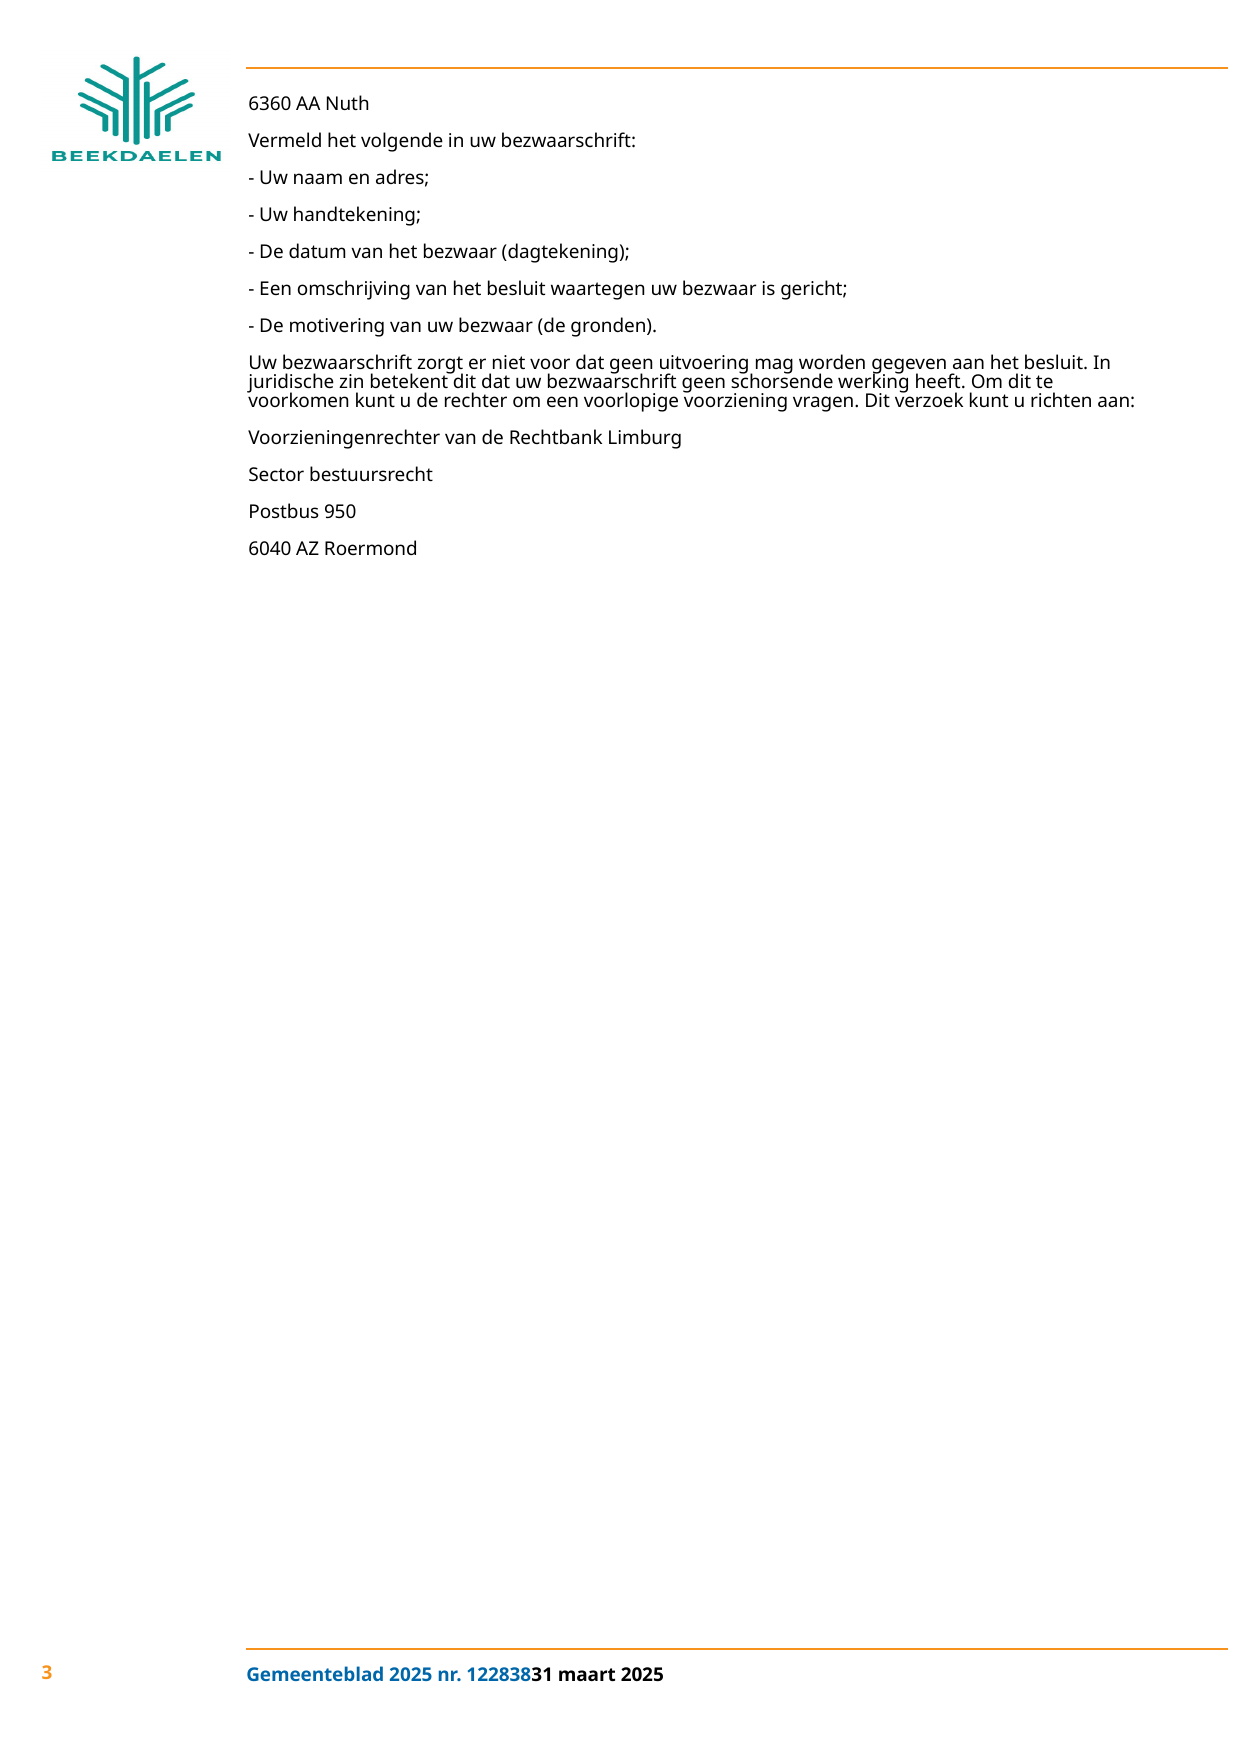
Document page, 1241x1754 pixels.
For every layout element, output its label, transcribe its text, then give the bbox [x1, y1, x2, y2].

text Sector bestuursrecht [248, 466, 1152, 485]
text - De datum van het bezwaar (dagtekening); [248, 243, 1152, 262]
text - De motivering van uw bezwaar (de gronden). [248, 317, 1152, 336]
text Uw bezwaarschrift zorgt er niet voor dat geen uitvoering mag worden gegeven aan het besluit. In juridische zin betekent dit dat uw bezwaarschrift geen schorsende werking heeft. Om dit te voorkomen kunt u de rechter om een voorlopige voorziening vragen. Dit verzoek kunt u richten aan: [248, 354, 1152, 411]
text - Een omschrijving van het besluit waartegen uw bezwaar is gericht; [248, 280, 1152, 299]
text Voorzieningenrechter van de Rechtbank Limburg [248, 429, 1152, 448]
text 6040 AZ Roermond [248, 540, 1152, 559]
text - Uw naam en adres; [248, 169, 1152, 188]
text 6360 AA Nuth [248, 95, 1152, 114]
picture [41, 47, 231, 172]
text Vermeld het volgende in uw bezwaarschrift: [248, 132, 1152, 151]
text - Uw handtekening; [248, 206, 1152, 225]
text Postbus 950 [248, 503, 1152, 522]
